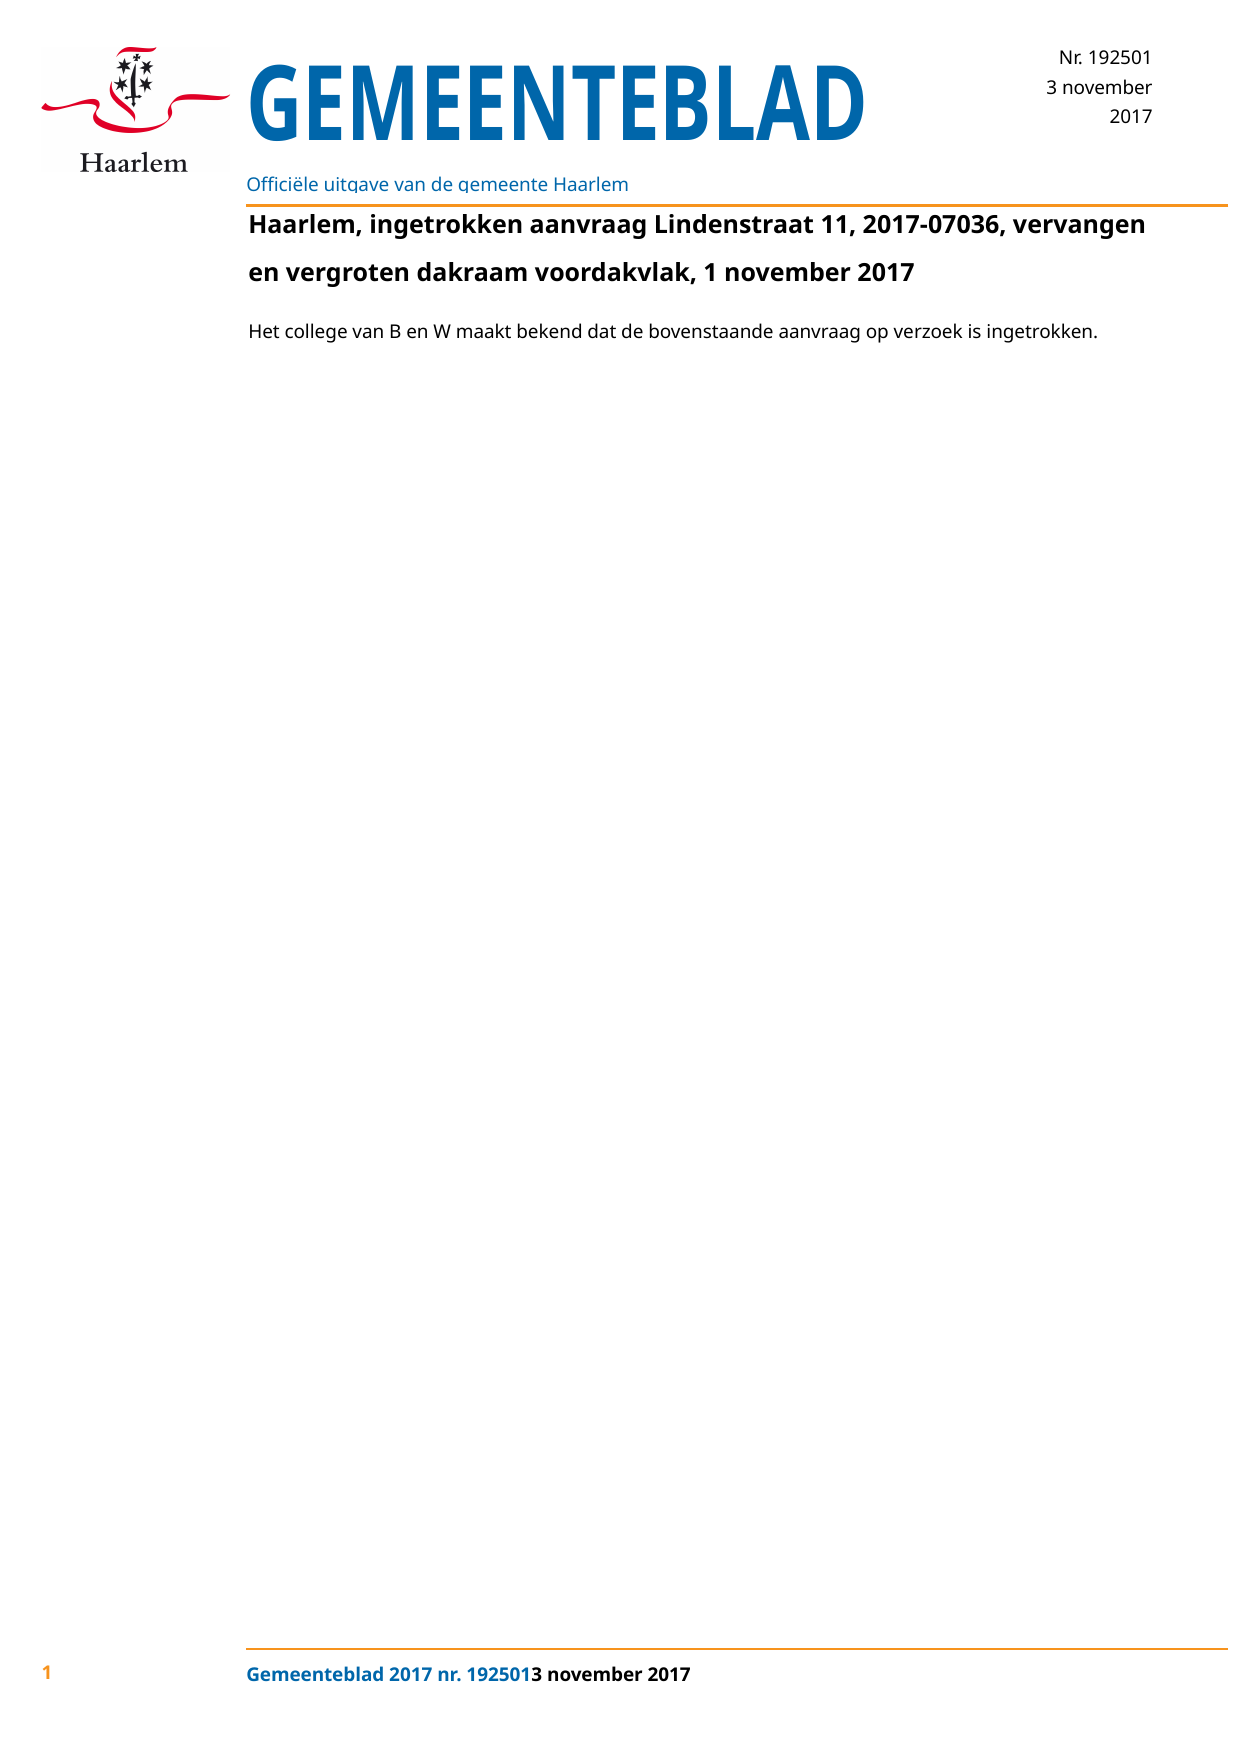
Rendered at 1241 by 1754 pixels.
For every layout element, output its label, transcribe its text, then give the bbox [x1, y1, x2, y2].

text Het college van B en W maakt bekend dat de bovenstaande aanvraag op verzoek is ingetrokken. [248, 318, 1152, 344]
picture [41, 47, 231, 172]
text Haarlem, ingetrokken aanvraag Lindenstraat 11, 2017-07036, vervangen en vergroten dakraam voordakvlak, 1 november 2017 [248, 207, 1152, 288]
